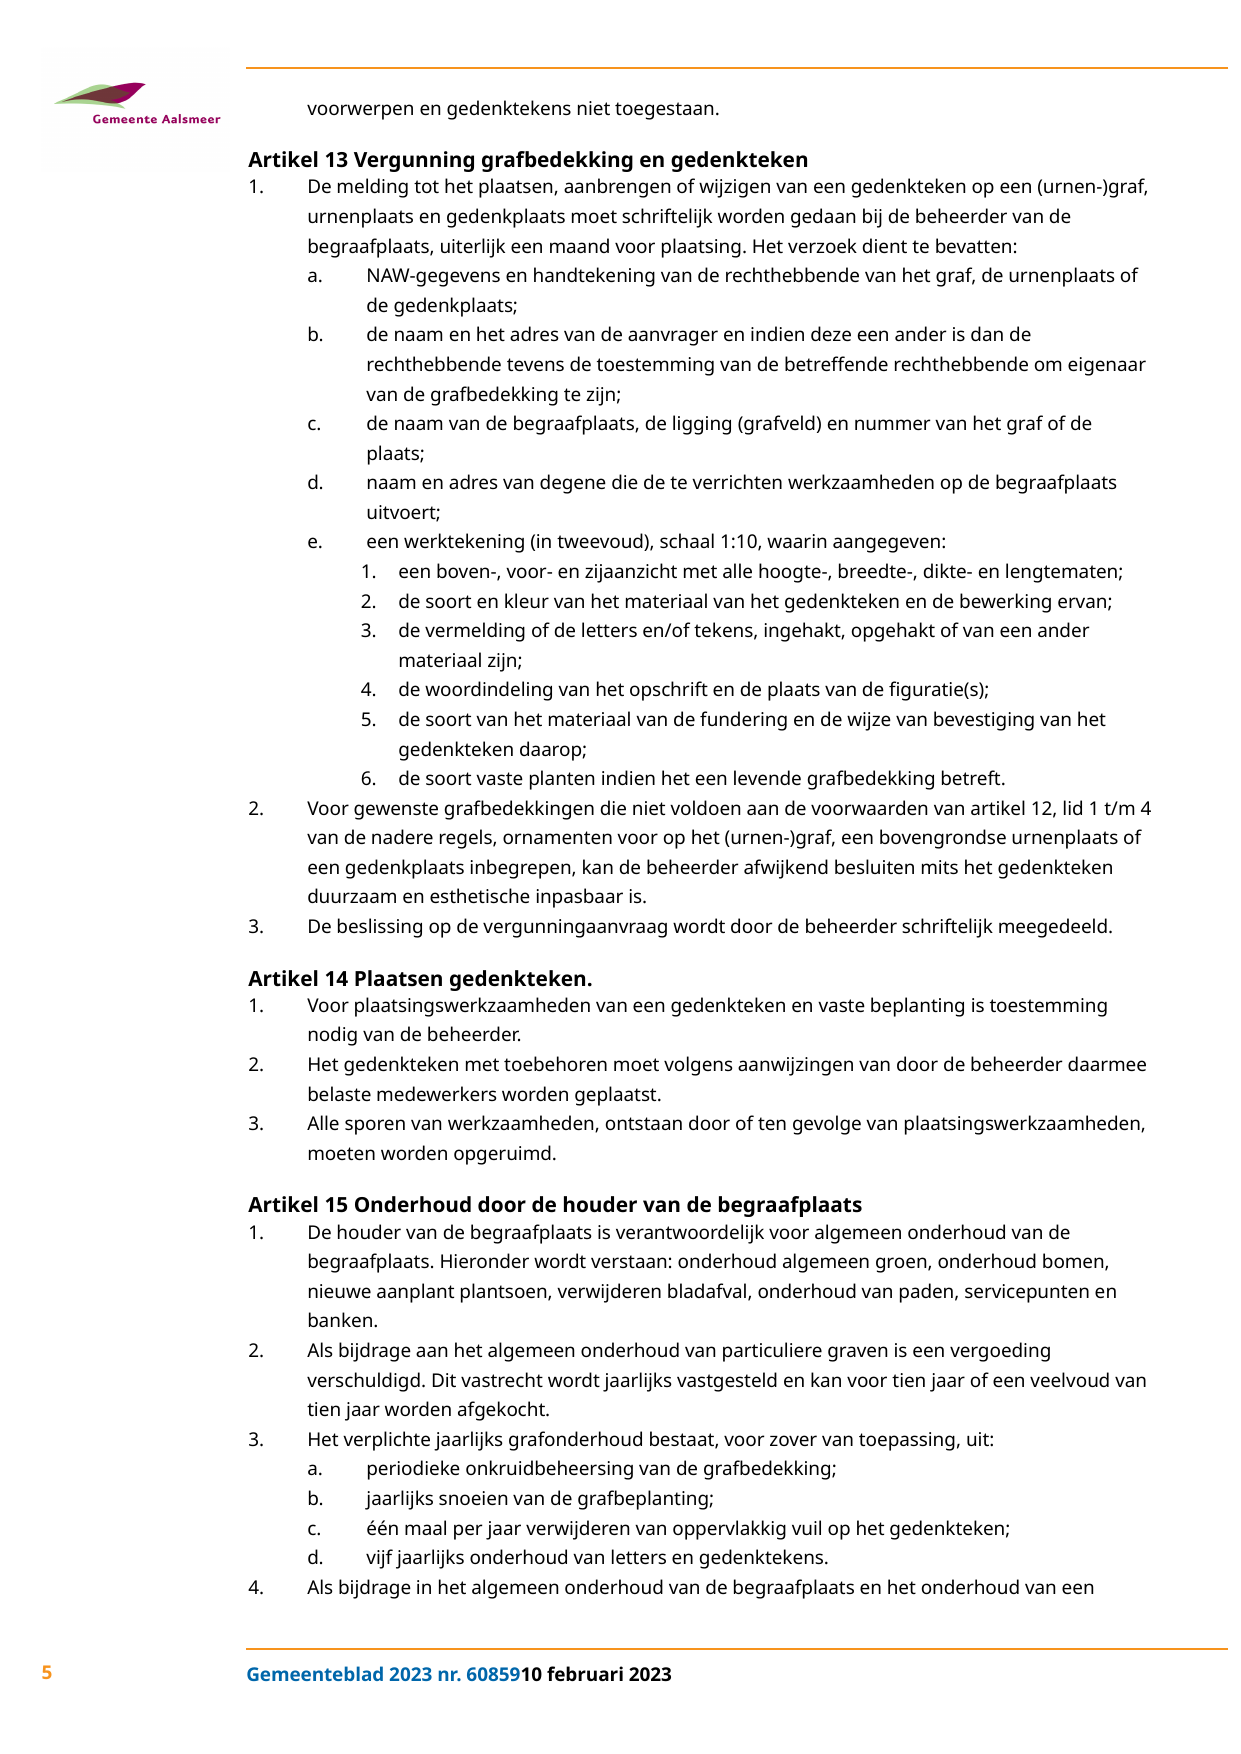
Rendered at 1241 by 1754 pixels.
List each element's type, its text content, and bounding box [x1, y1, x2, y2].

list Alle sporen van werkzaamheden, ontstaan door of ten gevolge van plaatsingswerkzaamheden, moeten worden opgeruimd. [248, 1110, 1152, 1166]
list Als bijdrage in het algemeen onderhoud van de begraafplaats en het onderhoud van een [248, 1574, 1152, 1599]
list periodieke onkruidbeheersing van de grafbedekking; [307, 1456, 1152, 1481]
list Als bijdrage aan het algemeen onderhoud van particuliere graven is een vergoeding verschuldigd. Dit vastrecht wordt jaarlijks vastgesteld en kan voor tien jaar of een veelvoud van tien jaar worden afgekocht. [248, 1337, 1152, 1422]
text Artikel 13 Vergunning grafbedekking en gedenkteken [248, 145, 1152, 174]
list Het gedenkteken met toebehoren moet volgens aanwijzingen van door de beheerder daarmee belaste medewerkers worden geplaatst. [248, 1051, 1152, 1107]
list de soort van het materiaal van de fundering en de wijze van bevestiging van het gedenkteken daarop; [361, 706, 1152, 761]
list de naam van de begraafplaats, de ligging (grafveld) en nummer van het graf of de plaats; [307, 410, 1152, 466]
list De beslissing op de vergunningaanvraag wordt door de beheerder schriftelijk meegedeeld. [248, 913, 1152, 939]
text Artikel 15 Onderhoud door de houder van de begraafplaats [248, 1190, 1152, 1219]
list een werktekening (in tweevoud), schaal 1:10, waarin aangegeven: [307, 529, 1152, 554]
text Artikel 14 Plaatsen gedenkteken. [248, 964, 1152, 992]
list Het verplichte jaarlijks grafonderhoud bestaat, voor zover van toepassing, uit: [248, 1426, 1152, 1452]
list jaarlijks snoeien van de grafbeplanting; [307, 1485, 1152, 1511]
list Voor gewenste grafbedekkingen die niet voldoen aan de voorwaarden van artikel 12, lid 1 t/m 4 van de nadere regels, ornamenten voor op het (urnen-)graf, een bovengrondse urnenplaats of een gedenkplaats inbegrepen, kan de beheerder afwijkend besluiten mits het gedenkteken duurzaam en esthetische inpasbaar is. [248, 795, 1152, 909]
list Voor plaatsingswerkzaamheden van een gedenkteken en vaste beplanting is toestemming nodig van de beheerder. [248, 992, 1152, 1047]
list één maal per jaar verwijderen van oppervlakkig vuil op het gedenkteken; [307, 1515, 1152, 1540]
list voorwerpen en gedenktekens niet toegestaan. [248, 95, 1152, 121]
list een boven-, voor- en zijaanzicht met alle hoogte-, breedte-, dikte- en lengtematen; [361, 558, 1152, 584]
list de naam en het adres van de aanvrager en indien deze een ander is dan de rechthebbende tevens de toestemming van de betreffende rechthebbende om eigenaar van de grafbedekking te zijn; [307, 322, 1152, 406]
list de soort en kleur van het materiaal van het gedenkteken en de bewerking ervan; [361, 588, 1152, 613]
list NAW-gegevens en handtekening van de rechthebbende van het graf, de urnenplaats of de gedenkplaats; [307, 262, 1152, 318]
list De houder van de begraafplaats is verantwoordelijk voor algemeen onderhoud van de begraafplaats. Hieronder wordt verstaan: onderhoud algemeen groen, onderhoud bomen, nieuwe aanplant plantsoen, verwijderen bladafval, onderhoud van paden, servicepunten en banken. [248, 1219, 1152, 1333]
list de woordindeling van het opschrift en de plaats van de figuratie(s); [361, 677, 1152, 702]
list de soort vaste planten indien het een levende grafbedekking betreft. [361, 765, 1152, 791]
list De melding tot het plaatsen, aanbrengen of wijzigen van een gedenkteken op een (urnen-)graf, urnenplaats en gedenkplaats moet schriftelijk worden gedaan bij de beheerder van de begraafplaats, uiterlijk een maand voor plaatsing. Het verzoek dient te bevatten: [248, 174, 1152, 258]
picture [41, 47, 231, 172]
list de vermelding of de letters en/of tekens, ingehakt, opgehakt of van een ander materiaal zijn; [361, 617, 1152, 673]
list vijf jaarlijks onderhoud van letters en gedenktekens. [307, 1544, 1152, 1570]
list naam en adres van degene die de te verrichten werkzaamheden op de begraafplaats uitvoert; [307, 469, 1152, 525]
